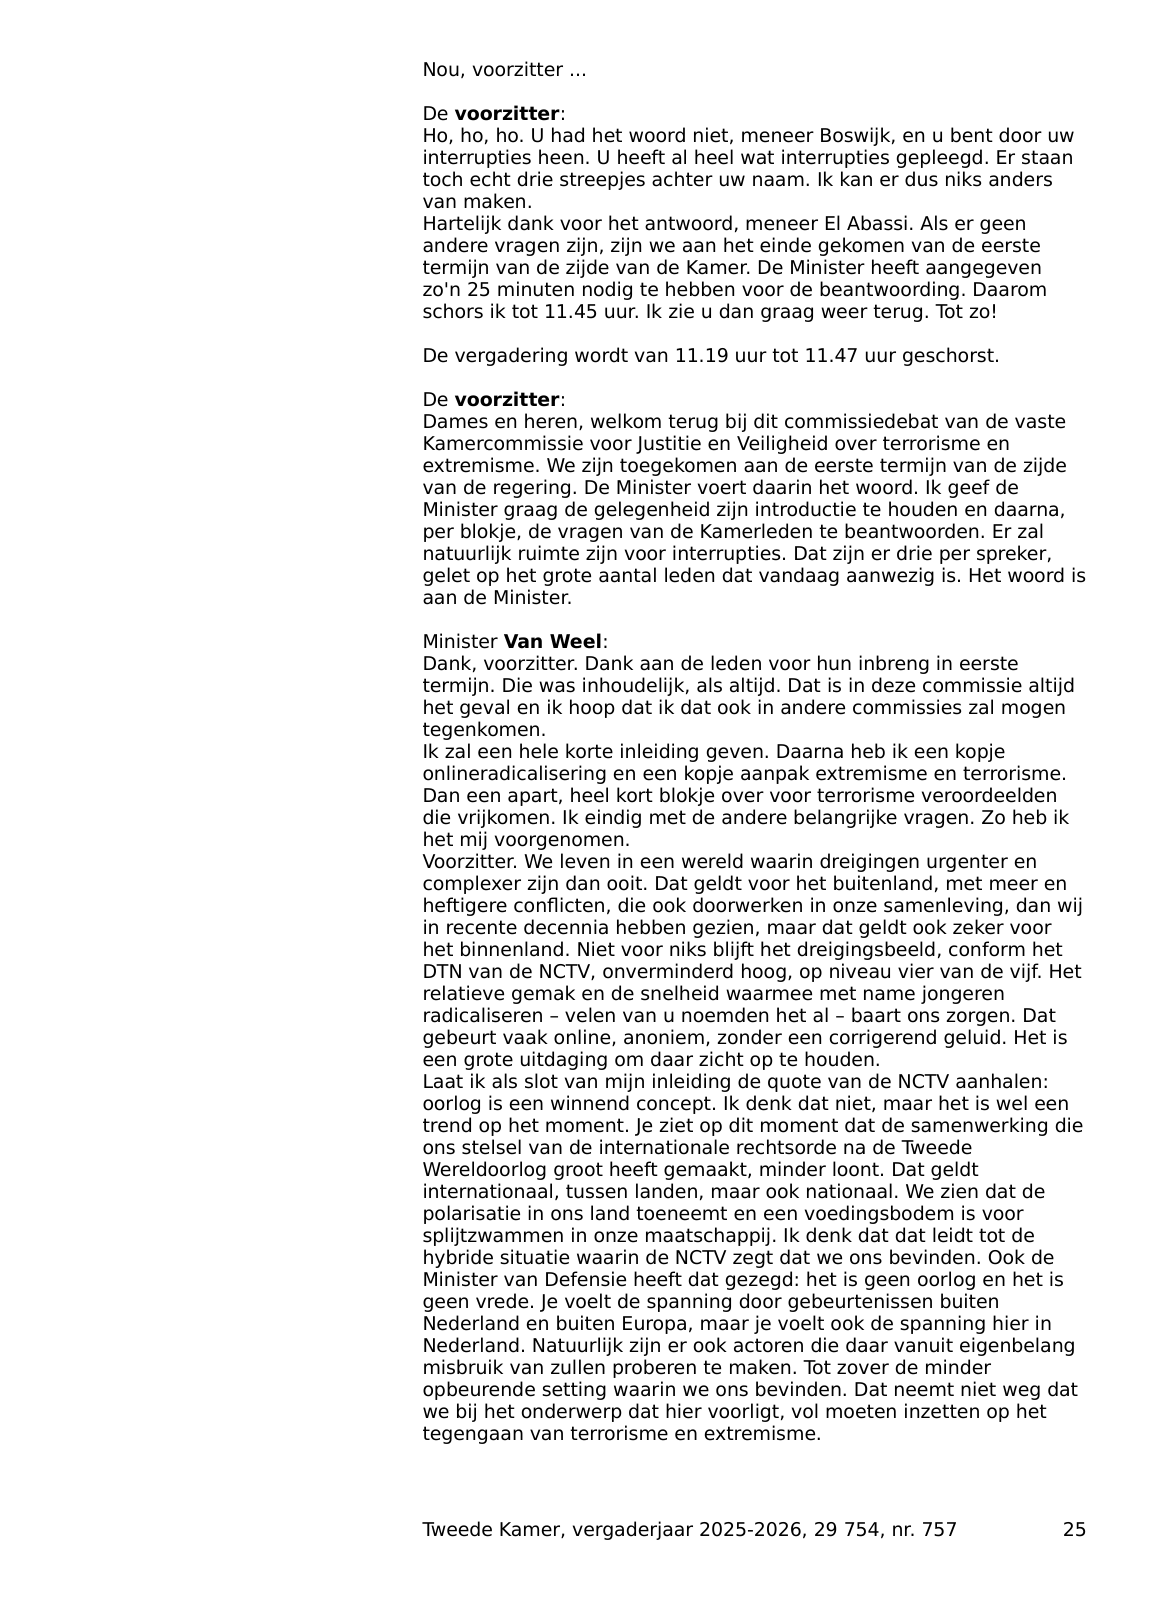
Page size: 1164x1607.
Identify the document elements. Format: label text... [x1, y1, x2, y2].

text De vergadering wordt van 11.19 uur tot 11.47 uur geschorst. [422, 345, 1087, 367]
text Laat ik als slot van mijn inleiding de quote van de NCTV aanhalen: oorlog is een winnend concept. Ik denk dat niet, maar het is wel een trend op het moment. Je ziet op dit moment dat de samenwerking die ons stelsel van de internationale rechtsorde na de Tweede Wereldoorlog groot heeft gemaakt, minder loont. Dat geldt internationaal, tussen landen, maar ook nationaal. We zien dat de polarisatie in ons land toeneemt en een voedingsbodem is voor splijtzwammen in onze maatschappij. Ik denk dat dat leidt tot de hybride situatie waarin de NCTV zegt dat we ons bevinden. Ook de Minister van Defensie heeft dat gezegd: het is geen oorlog en het is geen vrede. Je voelt de spanning door gebeurtenissen buiten Nederland en buiten Europa, maar je voelt ook de spanning hier in Nederland. Natuurlijk zijn er ook actoren die daar vanuit eigenbelang misbruik van zullen proberen te maken. Tot zover de minder opbeurende setting waarin we ons bevinden. Dat neemt niet weg dat we bij het onderwerp dat hier voorligt, vol moeten inzetten op het tegengaan van terrorisme en extremisme. [422, 1071, 1087, 1444]
text Voorzitter. We leven in een wereld waarin dreigingen urgenter en complexer zijn dan ooit. Dat geldt voor het buitenland, met meer en heftigere conflicten, die ook doorwerken in onze samenleving, dan wij in recente decennia hebben gezien, maar dat geldt ook zeker voor het binnenland. Niet voor niks blijft het dreigingsbeeld, conform het DTN van de NCTV, onverminderd hoog, op niveau vier van de vijf. Het relatieve gemak en de snelheid waarmee met name jongeren radicaliseren – velen van u noemden het al – baart ons zorgen. Dat gebeurt vaak online, anoniem, zonder een corrigerend geluid. Het is een grote uitdaging om daar zicht op te houden. [422, 851, 1087, 1071]
text De voorzitter: [422, 389, 1087, 411]
text Minister Van Weel: [422, 631, 1087, 653]
text De voorzitter: [422, 103, 1087, 125]
text Dank, voorzitter. Dank aan de leden voor hun inbreng in eerste termijn. Die was inhoudelijk, als altijd. Dat is in deze commissie altijd het geval en ik hoop dat ik dat ook in andere commissies zal mogen tegenkomen. [422, 653, 1087, 741]
text Dames en heren, welkom terug bij dit commissiedebat van de vaste Kamercommissie voor Justitie en Veiligheid over terrorisme en extremisme. We zijn toegekomen aan de eerste termijn van de zijde van de regering. De Minister voert daarin het woord. Ik geef de Minister graag de gelegenheid zijn introductie te houden en daarna, per blokje, de vragen van de Kamerleden te beantwoorden. Er zal natuurlijk ruimte zijn voor interrupties. Dat zijn er drie per spreker, gelet op het grote aantal leden dat vandaag aanwezig is. Het woord is aan de Minister. [422, 411, 1087, 609]
text Ik zal een hele korte inleiding geven. Daarna heb ik een kopje onlineradicalisering en een kopje aanpak extremisme en terrorisme. Dan een apart, heel kort blokje over voor terrorisme veroordeelden die vrijkomen. Ik eindig met de andere belangrijke vragen. Zo heb ik het mij voorgenomen. [422, 741, 1087, 851]
text Hartelijk dank voor het antwoord, meneer El Abassi. Als er geen andere vragen zijn, zijn we aan het einde gekomen van de eerste termijn van de zijde van de Kamer. De Minister heeft aangegeven zo'n 25 minuten nodig te hebben voor de beantwoording. Daarom schors ik tot 11.45 uur. Ik zie u dan graag weer terug. Tot zo! [422, 213, 1087, 323]
text Nou, voorzitter ... [422, 59, 1087, 81]
text Ho, ho, ho. U had het woord niet, meneer Boswijk, en u bent door uw interrupties heen. U heeft al heel wat interrupties gepleegd. Er staan toch echt drie streepjes achter uw naam. Ik kan er dus niks anders van maken. [422, 125, 1087, 213]
